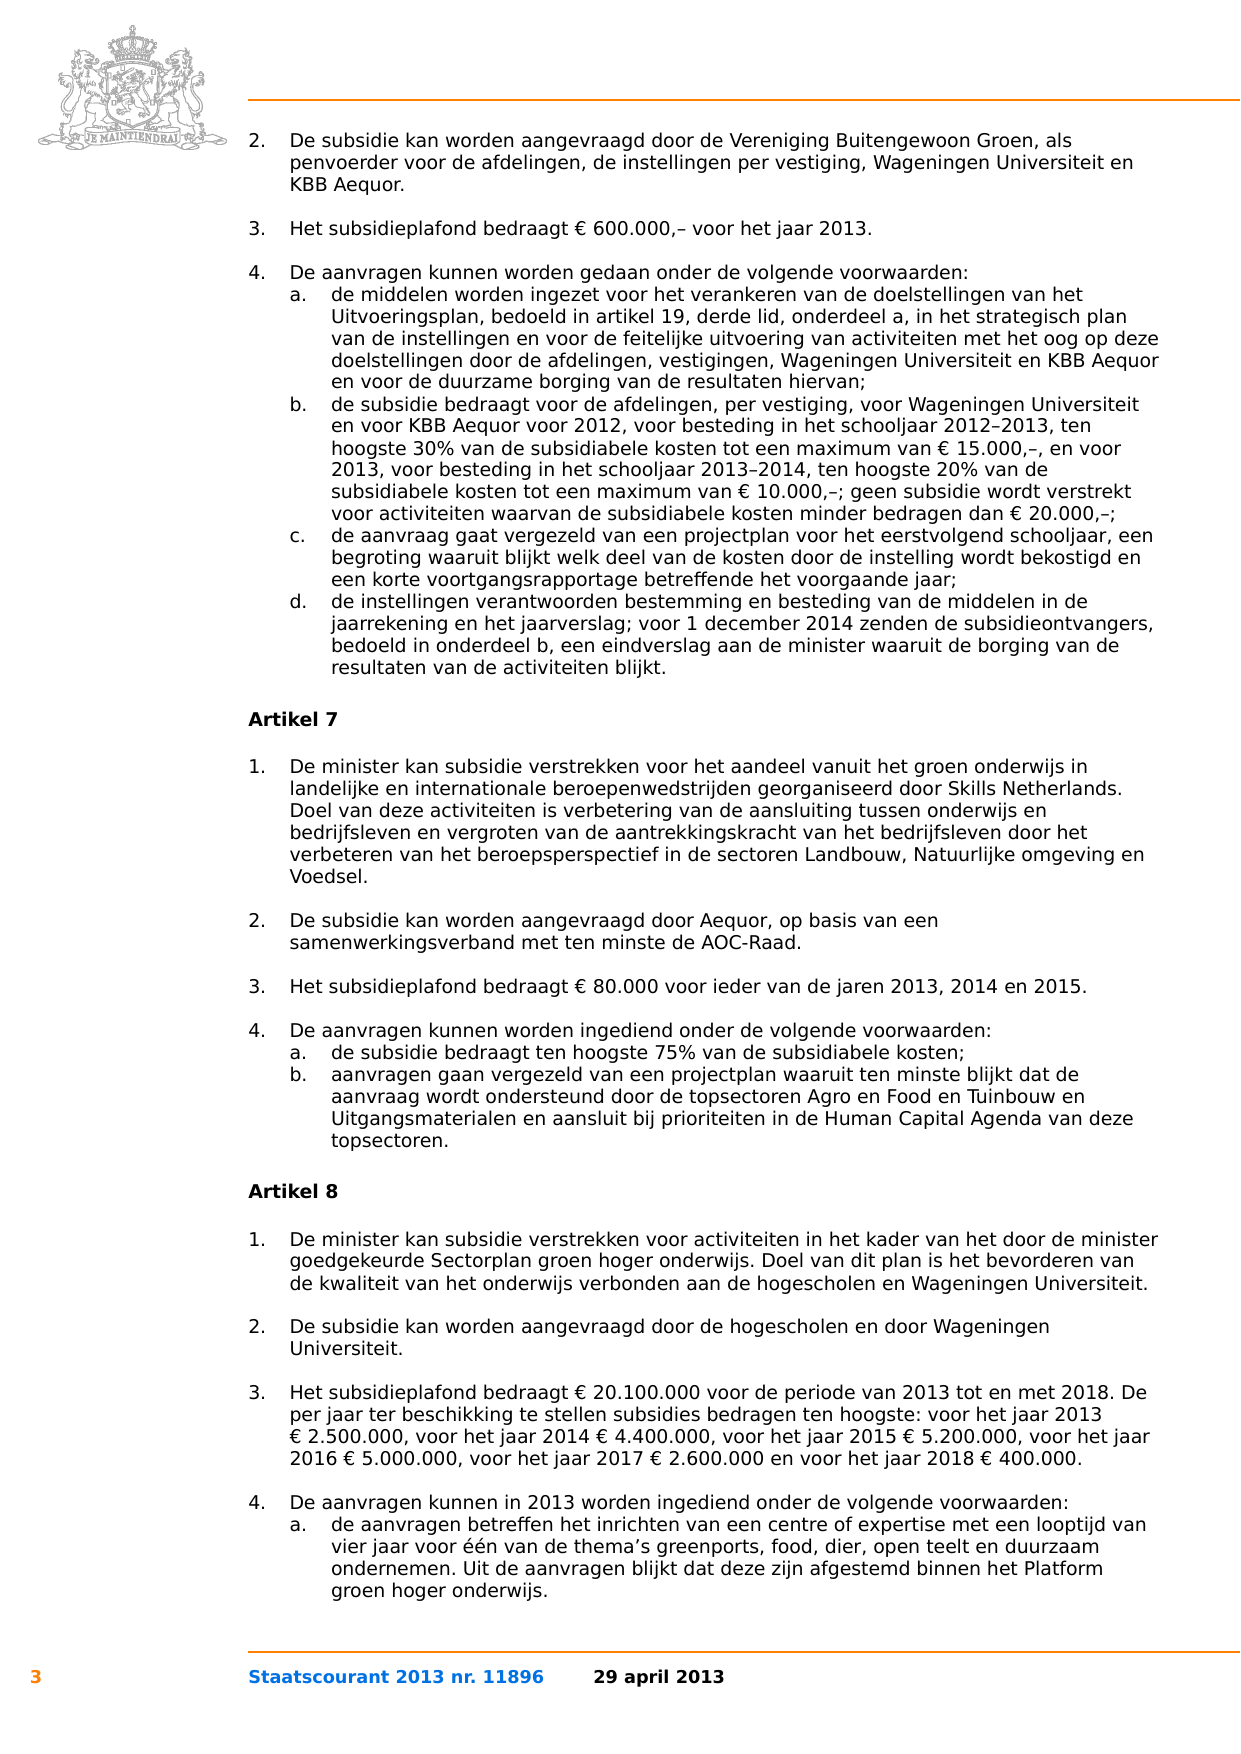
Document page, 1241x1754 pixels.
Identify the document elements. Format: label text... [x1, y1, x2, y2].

text d. de instellingen verantwoorden bestemming en besteding van de middelen in de jaarrekening en het jaarverslag; voor 1 december 2014 zenden de subsidieontvangers, bedoeld in onderdeel b, een eindverslag aan de minister waaruit de borging van de resultaten van de activiteiten blijkt. [289, 591, 1163, 679]
picture [38, 25, 227, 150]
text 4. De aanvragen kunnen worden gedaan onder de volgende voorwaarden: [248, 262, 1163, 283]
text 1. De minister kan subsidie verstrekken voor het aandeel vanuit het groen onderwijs in landelijke en internationale beroepenwedstrijden georganiseerd door Skills Netherlands. Doel van deze activiteiten is verbetering van de aansluiting tussen onderwijs en bedrijfsleven en vergroten van de aantrekkingskracht van het bedrijfsleven door het verbeteren van het beroepsperspectief in de sectoren Landbouw, Natuurlijke omgeving en Voedsel. [248, 756, 1163, 888]
text b. de subsidie bedraagt voor de afdelingen, per vestiging, voor Wageningen Universiteit en voor KBB Aequor voor 2012, voor besteding in het schooljaar 2012–2013, ten hoogste 30% van de subsidiabele kosten tot een maximum van € 15.000,–, en voor 2013, voor besteding in het schooljaar 2013–2014, ten hoogste 20% van de subsidiabele kosten tot een maximum van € 10.000,–; geen subsidie wordt verstrekt voor activiteiten waarvan de subsidiabele kosten minder bedragen dan € 20.000,–; [289, 393, 1163, 525]
subtitle Artikel 7 [248, 709, 1163, 731]
text 2. De subsidie kan worden aangevraagd door Aequor, op basis van een samenwerkingsverband met ten minste de AOC-Raad. [248, 910, 1163, 954]
text 3. Het subsidieplafond bedraagt € 80.000 voor ieder van de jaren 2013, 2014 en 2015. [248, 976, 1163, 998]
text 4. De aanvragen kunnen worden ingediend onder de volgende voorwaarden: [248, 1019, 1163, 1042]
text a. de middelen worden ingezet voor het verankeren van de doelstellingen van het Uitvoeringsplan, bedoeld in artikel 19, derde lid, onderdeel a, in het strategisch plan van de instellingen en voor de feitelijke uitvoering van activiteiten met het oog op deze doelstellingen door de afdelingen, vestigingen, Wageningen Universiteit en KBB Aequor en voor de duurzame borging van de resultaten hiervan; [289, 283, 1163, 393]
text 4. De aanvragen kunnen in 2013 worden ingediend onder de volgende voorwaarden: [248, 1492, 1163, 1514]
text 2. De subsidie kan worden aangevraagd door de Vereniging Buitengewoon Groen, als penvoerder voor de afdelingen, de instellingen per vestiging, Wageningen Universiteit en KBB Aequor. [248, 130, 1163, 196]
text c. de aanvraag gaat vergezeld van een projectplan voor het eerstvolgend schooljaar, een begroting waaruit blijkt welk deel van de kosten door de instelling wordt bekostigd en een korte voortgangsrapportage betreffende het voorgaande jaar; [289, 525, 1163, 591]
text a. de subsidie bedraagt ten hoogste 75% van de subsidiabele kosten; [289, 1042, 1163, 1063]
subtitle Artikel 8 [248, 1181, 1163, 1203]
text a. de aanvragen betreffen het inrichten van een centre of expertise met een looptijd van vier jaar voor één van de thema’s greenports, food, dier, open teelt en duurzaam ondernemen. Uit de aanvragen blijkt dat deze zijn afgestemd binnen het Platform groen hoger onderwijs. [289, 1514, 1163, 1602]
text b. aanvragen gaan vergezeld van een projectplan waaruit ten minste blijkt dat de aanvraag wordt ondersteund door de topsectoren Agro en Food en Tuinbouw en Uitgangsmaterialen en aansluit bij prioriteiten in de Human Capital Agenda van deze topsectoren. [289, 1063, 1163, 1151]
text 3. Het subsidieplafond bedraagt € 600.000,– voor het jaar 2013. [248, 218, 1163, 240]
text 1. De minister kan subsidie verstrekken voor activiteiten in het kader van het door de minister goedgekeurde Sectorplan groen hoger onderwijs. Doel van dit plan is het bevorderen van de kwaliteit van het onderwijs verbonden aan de hogescholen en Wageningen Universiteit. [248, 1228, 1163, 1294]
text 3. Het subsidieplafond bedraagt € 20.100.000 voor de periode van 2013 tot en met 2018. De per jaar ter beschikking te stellen subsidies bedragen ten hoogste: voor het jaar 2013 € 2.500.000, voor het jaar 2014 € 4.400.000, voor het jaar 2015 € 5.200.000, voor het jaar 2016 € 5.000.000, voor het jaar 2017 € 2.600.000 en voor het jaar 2018 € 400.000. [248, 1382, 1163, 1470]
text 2. De subsidie kan worden aangevraagd door de hogescholen en door Wageningen Universiteit. [248, 1316, 1163, 1360]
